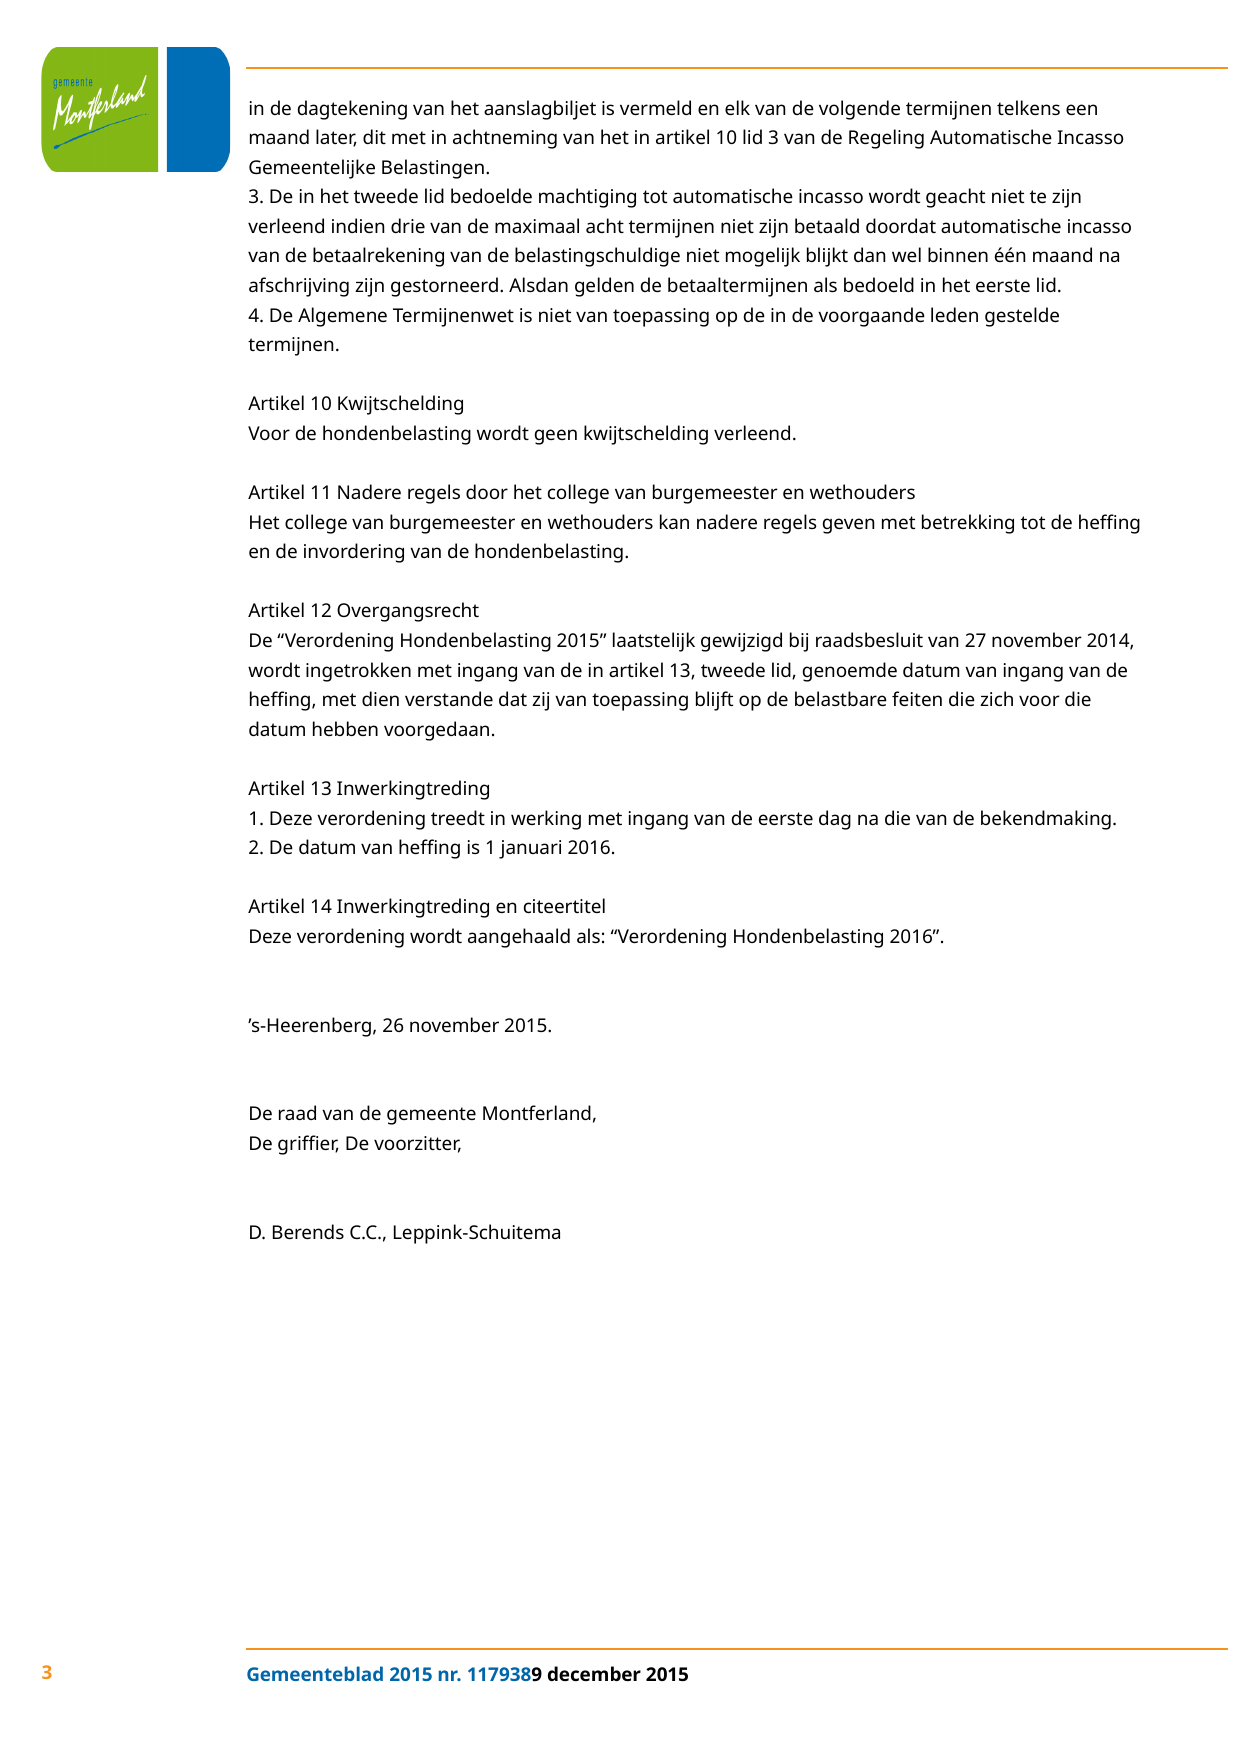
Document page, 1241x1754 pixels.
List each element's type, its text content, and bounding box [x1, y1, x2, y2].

text 4. De Algemene Termijnenwet is niet van toepassing op de in de voorgaande leden gestelde termijnen. [248, 302, 1152, 357]
text Artikel 10 Kwijtschelding [248, 391, 1152, 416]
text ’s-Heerenberg, 26 november 2015. [248, 1012, 1152, 1038]
text 3. De in het tweede lid bedoelde machtiging tot automatische incasso wordt geacht niet te zijn verleend indien drie van de maximaal acht termijnen niet zijn betaald doordat automatische incasso van de betaalrekening van de belastingschuldige niet mogelijk blijkt dan wel binnen één maand na afschrijving zijn gestorneerd. Alsdan gelden de betaaltermijnen als bedoeld in het eerste lid. [248, 183, 1152, 298]
picture [41, 47, 231, 172]
text Het college van burgemeester en wethouders kan nadere regels geven met betrekking tot de heffing en de invordering van de hondenbelasting. [248, 509, 1152, 564]
text De “Verordening Hondenbelasting 2015” laatstelijk gewijzigd bij raadsbesluit van 27 november 2014, wordt ingetrokken met ingang van de in artikel 13, tweede lid, genoemde datum van ingang van de heffing, met dien verstande dat zij van toepassing blijft op de belastbare feiten die zich voor die datum hebben voorgedaan. [248, 627, 1152, 742]
text Artikel 12 Overgangsrecht [248, 598, 1152, 623]
text in de dagtekening van het aanslagbiljet is vermeld en elk van de volgende termijnen telkens een maand later, dit met in achtneming van het in artikel 10 lid 3 van de Regeling Automatische Incasso Gemeentelijke Belastingen. [248, 95, 1152, 180]
text De griffier, De voorzitter, [248, 1130, 1152, 1156]
text Artikel 14 Inwerkingtreding en citeertitel [248, 893, 1152, 919]
text 1. Deze verordening treedt in werking met ingang van de eerste dag na die van de bekendmaking. [248, 805, 1152, 831]
text Deze verordening wordt aangehaald als: “Verordening Hondenbelasting 2016”. [248, 923, 1152, 949]
text Artikel 11 Nadere regels door het college van burgemeester en wethouders [248, 479, 1152, 505]
text 2. De datum van heffing is 1 januari 2016. [248, 834, 1152, 860]
text D. Berends C.C., Leppink-Schuitema [248, 1219, 1152, 1245]
text Artikel 13 Inwerkingtreding [248, 775, 1152, 801]
text Voor de hondenbelasting wordt geen kwijtschelding verleend. [248, 420, 1152, 446]
text De raad van de gemeente Montferland, [248, 1101, 1152, 1126]
